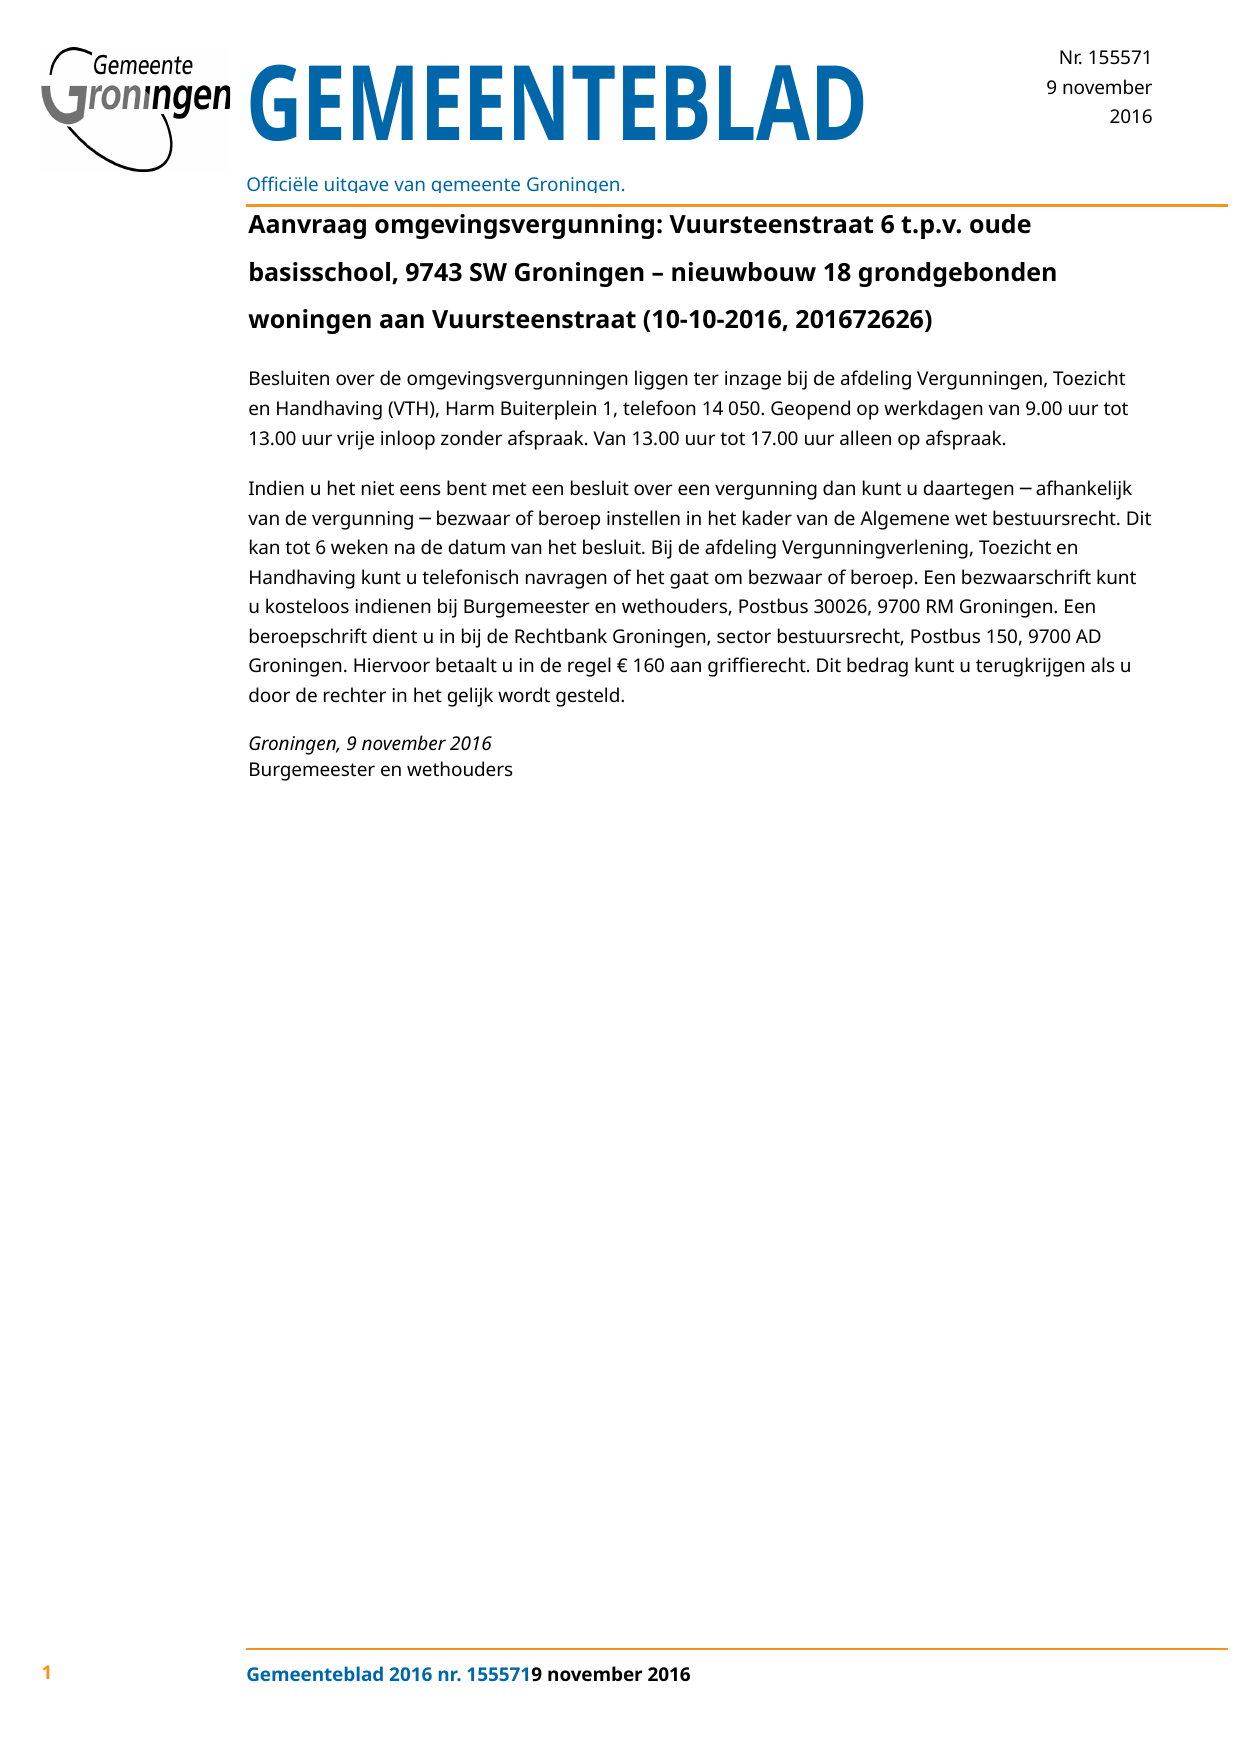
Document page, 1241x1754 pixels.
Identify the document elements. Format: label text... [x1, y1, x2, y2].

text Groningen, 9 november 2016 [248, 730, 1152, 756]
text Indien u het niet eens bent met een besluit over een vergunning dan kunt u daartegen ─ afhankelijk van de vergunning ─ bezwaar of beroep instellen in het kader van de Algemene wet bestuursrecht. Dit kan tot 6 weken na de datum van het besluit. Bij de afdeling Vergunningverlening, Toezicht en Handhaving kunt u telefonisch navragen of het gaat om bezwaar of beroep. Een bezwaarschrift kunt u kosteloos indienen bij Burgemeester en wethouders, Postbus 30026, 9700 RM Groningen. Een beroepschrift dient u in bij de Rechtbank Groningen, sector bestuursrecht, Postbus 150, 9700 AD Groningen. Hiervoor betaalt u in de regel € 160 aan griffierecht. Dit bedrag kunt u terugkrijgen als u door de rechter in het gelijk wordt gesteld. [248, 475, 1152, 708]
text Aanvraag omgevingsvergunning: Vuursteenstraat 6 t.p.v. oude basisschool, 9743 SW Groningen – nieuwbouw 18 grondgebonden woningen aan Vuursteenstraat (10-10-2016, 201672626) [248, 207, 1152, 336]
text Burgemeester en wethouders [248, 756, 1152, 781]
picture [41, 47, 231, 172]
text Besluiten over de omgevingsvergunningen liggen ter inzage bij de afdeling Vergunningen, Toezicht en Handhaving (VTH), Harm Buiterplein 1, telefoon 14 050. Geopend op werkdagen van 9.00 uur tot 13.00 uur vrije inloop zonder afspraak. Van 13.00 uur tot 17.00 uur alleen op afspraak. [248, 366, 1152, 450]
